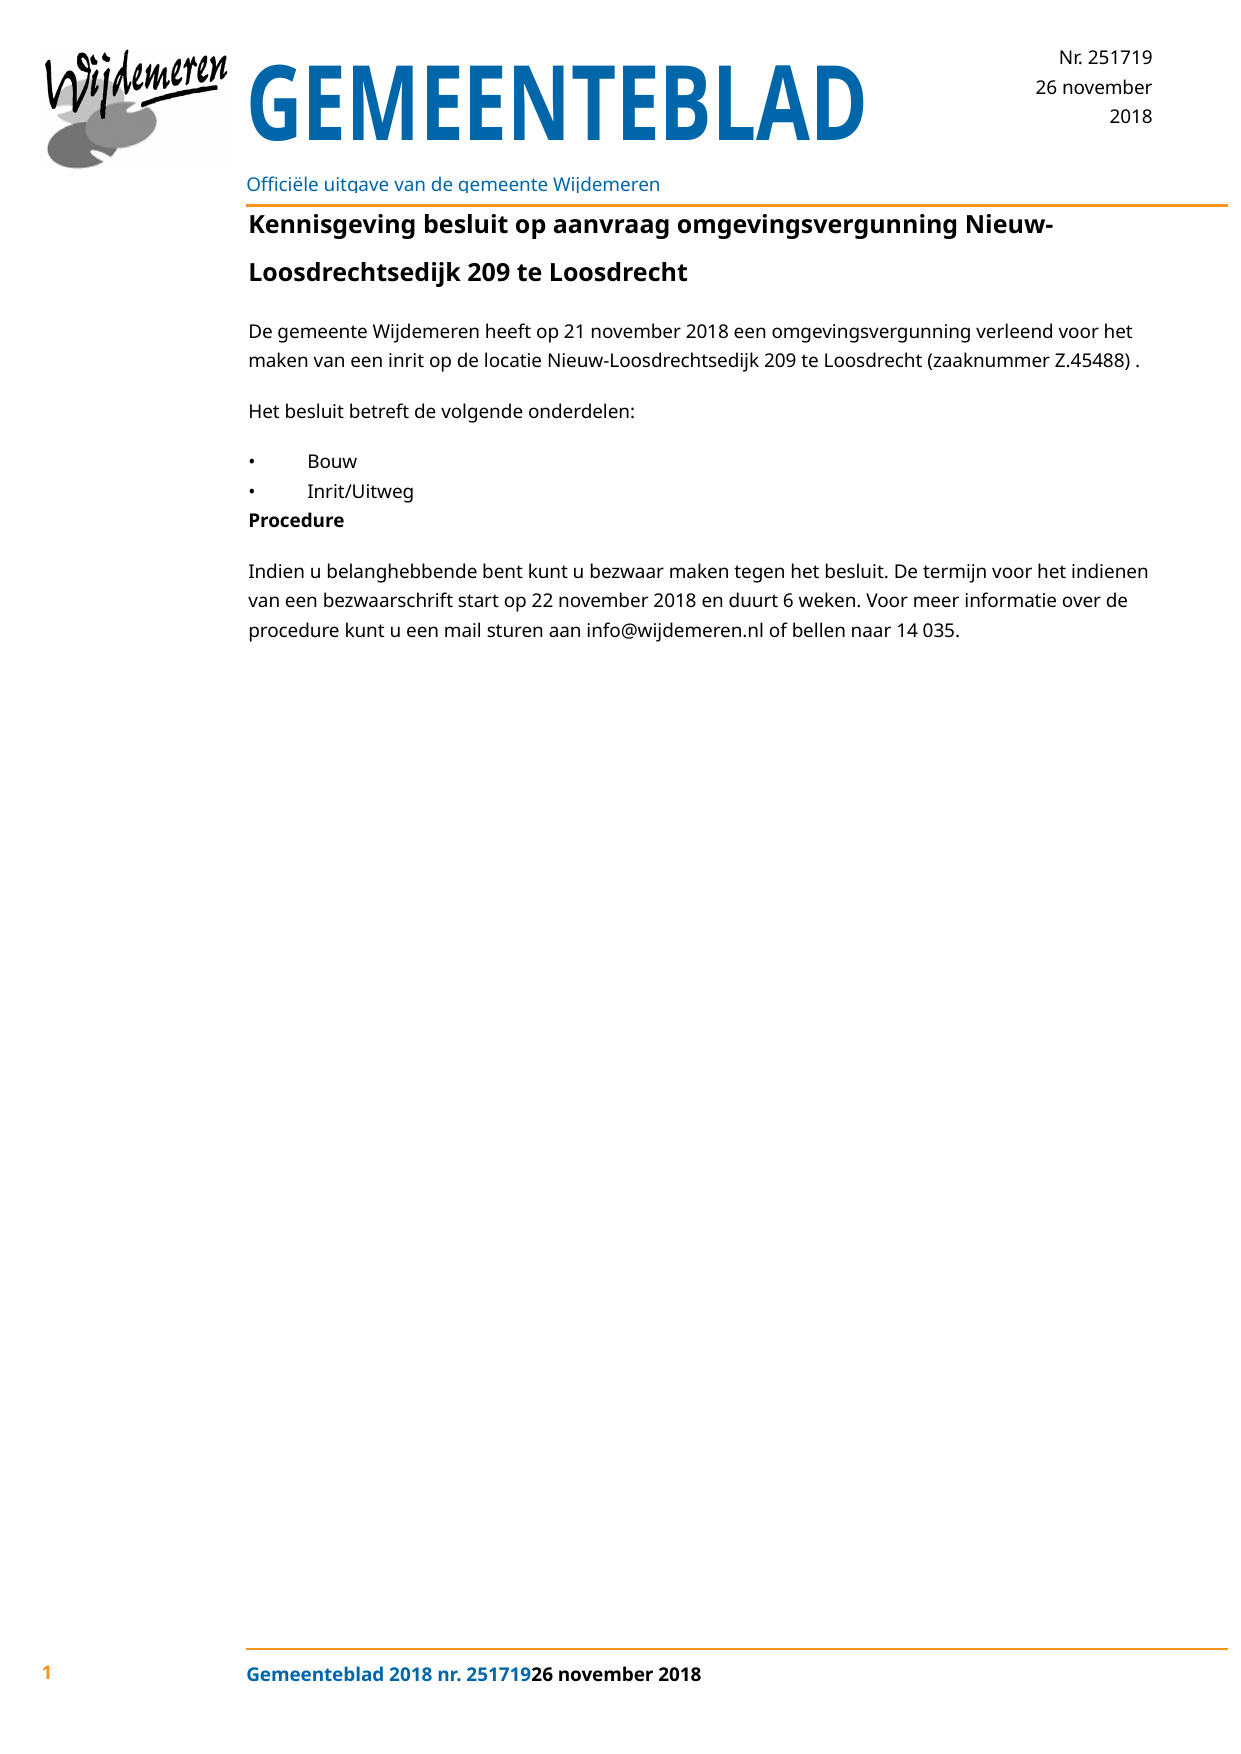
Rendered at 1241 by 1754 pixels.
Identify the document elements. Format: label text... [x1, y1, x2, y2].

text Indien u belanghebbende bent kunt u bezwaar maken tegen het besluit. De termijn voor het indienen van een bezwaarschrift start op 22 november 2018 en duurt 6 weken. Voor meer informatie over de procedure kunt u een mail sturen aan info@wijdemeren.nl of bellen naar 14 035. [248, 558, 1152, 643]
text Kennisgeving besluit op aanvraag omgevingsvergunning Nieuw-Loosdrechtsedijk 209 te Loosdrecht [248, 207, 1152, 288]
list Inrit/Uitweg [248, 478, 1152, 504]
text Procedure [248, 507, 1152, 533]
text Het besluit betreft de volgende onderdelen: [248, 398, 1152, 424]
list Bouw [248, 448, 1152, 474]
text De gemeente Wijdemeren heeft op 21 november 2018 een omgevingsvergunning verleend voor het maken van een inrit op de locatie Nieuw-Loosdrechtsedijk 209 te Loosdrecht (zaaknummer Z.45488) . [248, 318, 1152, 373]
picture [41, 47, 231, 172]
